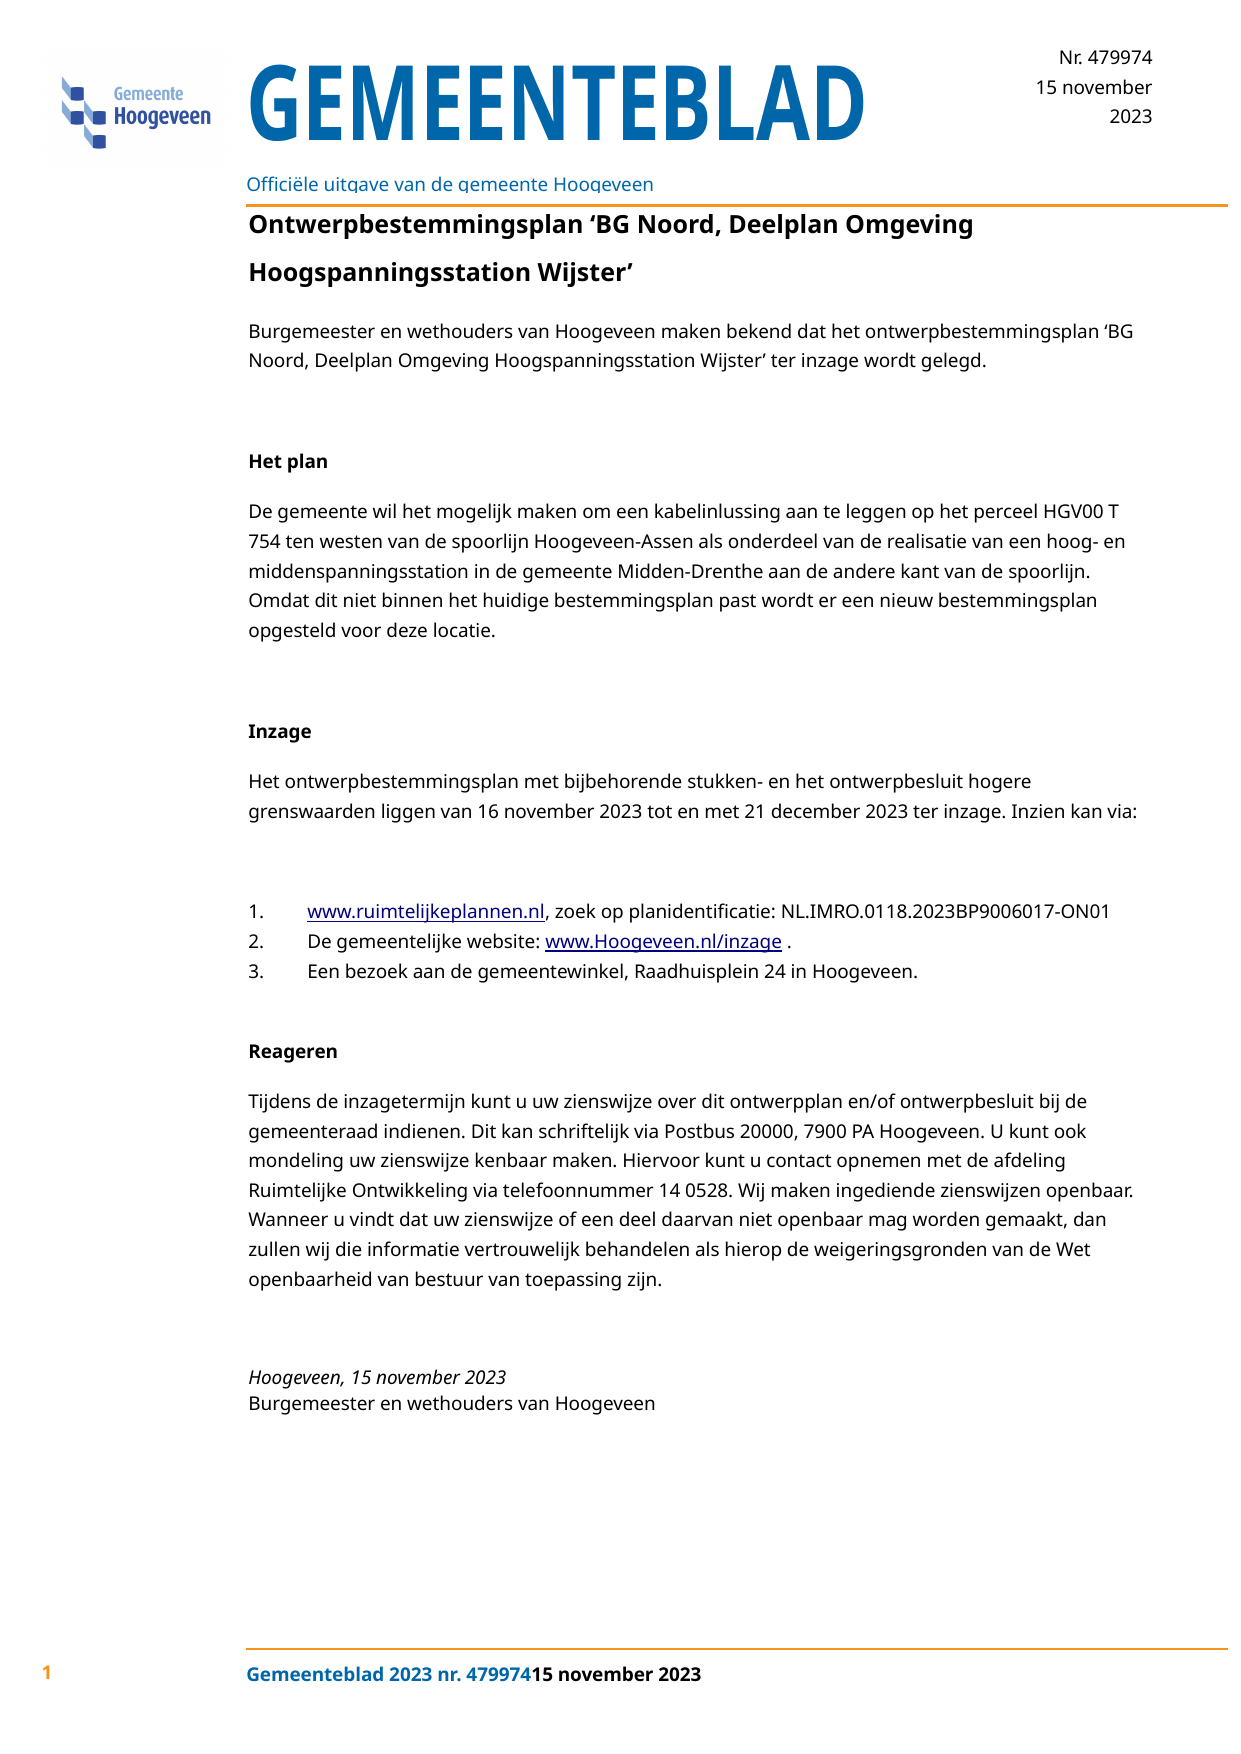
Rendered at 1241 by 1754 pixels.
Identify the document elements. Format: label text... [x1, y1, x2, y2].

text Reageren [248, 1038, 1152, 1064]
text Burgemeester en wethouders van Hoogeveen maken bekend dat het ontwerpbestemmingsplan ‘BG Noord, Deelplan Omgeving Hoogspanningsstation Wijster’ ter inzage wordt gelegd. [248, 318, 1152, 373]
text Ontwerpbestemmingsplan ‘BG Noord, Deelplan Omgeving Hoogspanningsstation Wijster’ [248, 207, 1152, 288]
picture [41, 47, 231, 172]
text Inzage [248, 718, 1152, 744]
list Een bezoek aan de gemeentewinkel, Raadhuisplein 24 in Hoogeveen. [248, 958, 1152, 984]
text Het plan [248, 448, 1152, 474]
text Hoogeveen, 15 november 2023 [248, 1364, 1152, 1390]
text Burgemeester en wethouders van Hoogeveen [248, 1390, 1152, 1416]
text Tijdens de inzagetermijn kunt u uw zienswijze over dit ontwerpplan en/of ontwerpbesluit bij de gemeenteraad indienen. Dit kan schriftelijk via Postbus 20000, 7900 PA Hoogeveen. U kunt ook mondeling uw zienswijze kenbaar maken. Hiervoor kunt u contact opnemen met de afdeling Ruimtelijke Ontwikkeling via telefoonnummer 14 0528. Wij maken ingediende zienswijzen openbaar. Wanneer u vindt dat uw zienswijze of een deel daarvan niet openbaar mag worden gemaakt, dan zullen wij die informatie vertrouwelijk behandelen als hierop de weigeringsgronden van de Wet openbaarheid van bestuur van toepassing zijn. [248, 1088, 1152, 1292]
list www.ruimtelijkeplannen.nl, zoek op planidentificatie: NL.IMRO.0118.2023BP9006017-ON01 [248, 899, 1152, 924]
list De gemeentelijke website: www.Hoogeveen.nl/inzage . [248, 928, 1152, 954]
text De gemeente wil het mogelijk maken om een kabelinlussing aan te leggen op het perceel HGV00 T 754 ten westen van de spoorlijn Hoogeveen-Assen als onderdeel van de realisatie van een hoog- en middenspanningsstation in de gemeente Midden-Drenthe aan de andere kant van de spoorlijn. Omdat dit niet binnen het huidige bestemmingsplan past wordt er een nieuw bestemmingsplan opgesteld voor deze locatie. [248, 499, 1152, 643]
text Het ontwerpbestemmingsplan met bijbehorende stukken- en het ontwerpbesluit hogere grenswaarden liggen van 16 november 2023 tot en met 21 december 2023 ter inzage. Inzien kan via: [248, 768, 1152, 824]
